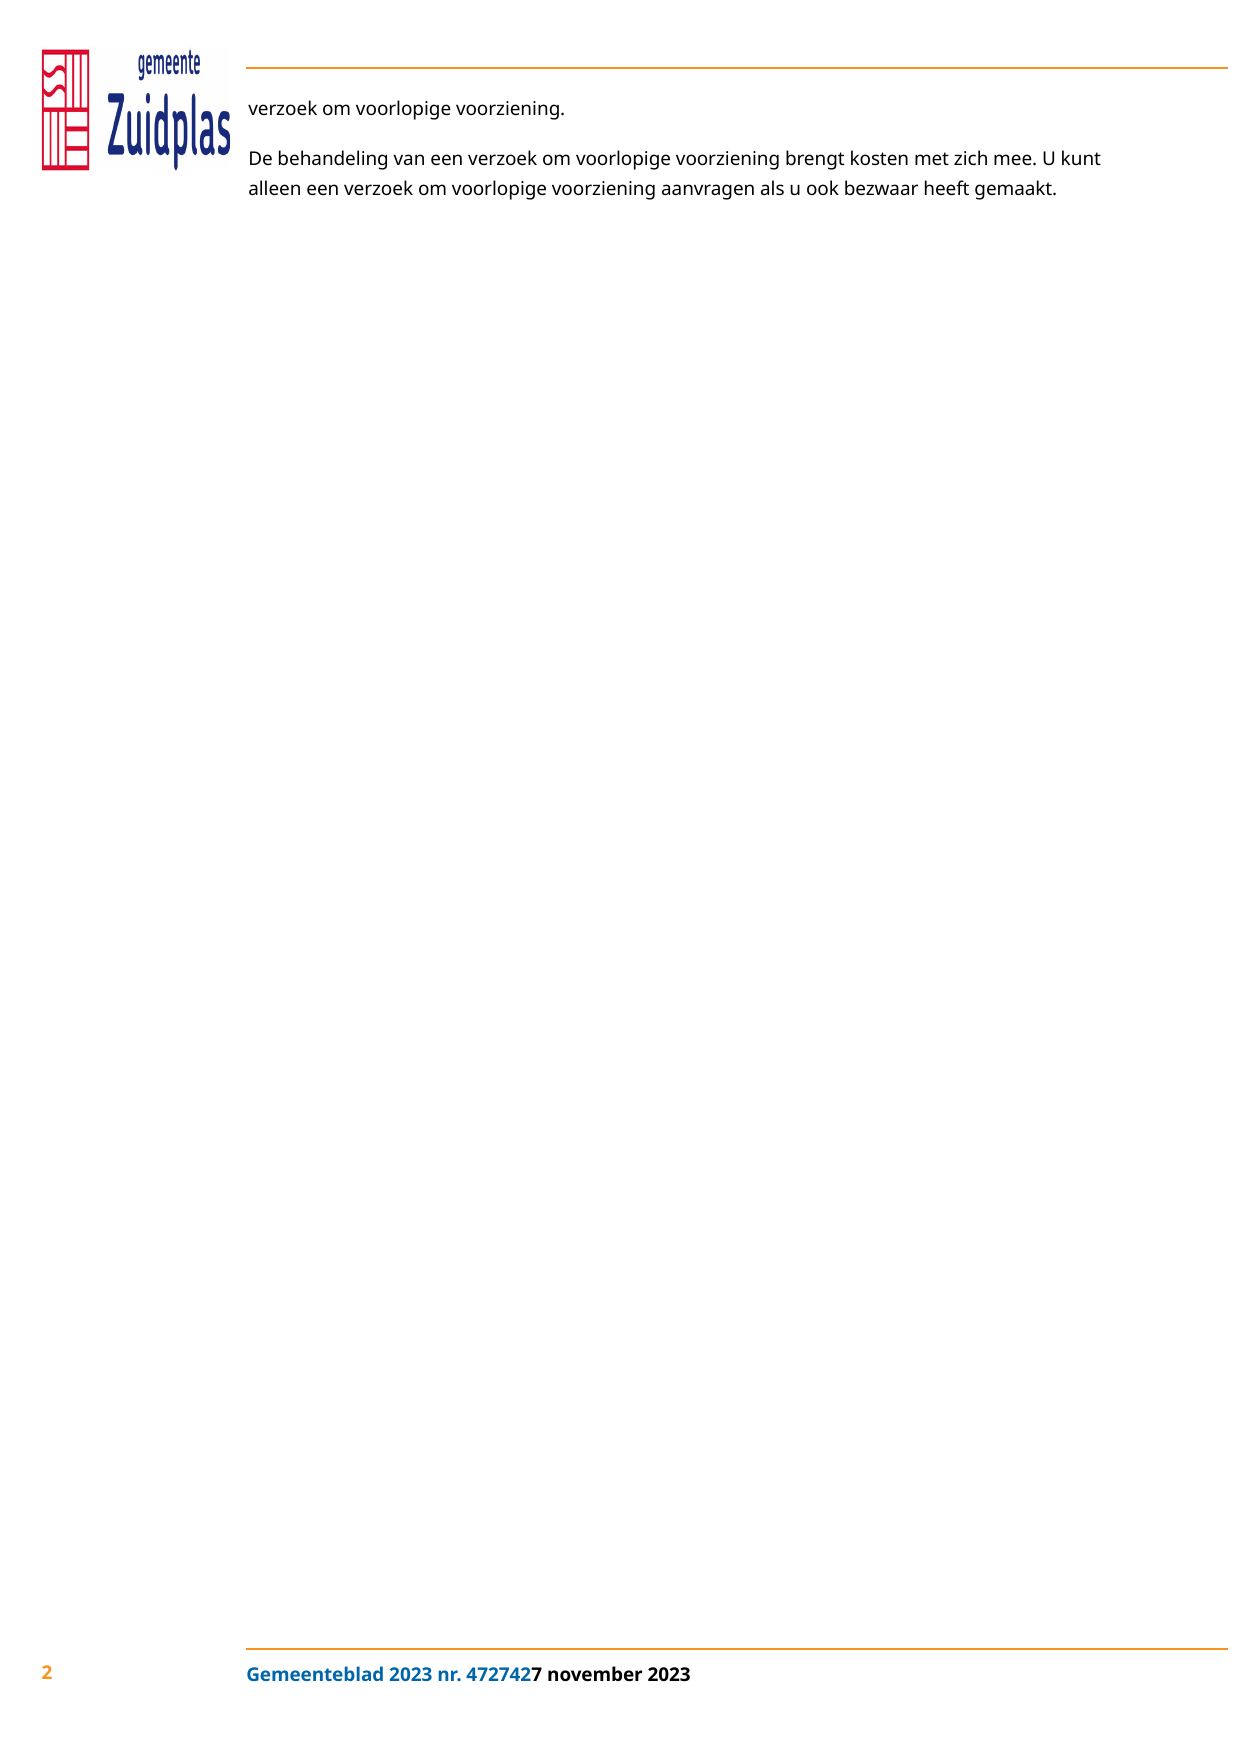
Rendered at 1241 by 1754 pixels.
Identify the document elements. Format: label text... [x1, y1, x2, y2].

text De behandeling van een verzoek om voorlopige voorziening brengt kosten met zich mee. U kunt alleen een verzoek om voorlopige voorziening aanvragen als u ook bezwaar heeft gemaakt. [248, 145, 1152, 201]
picture [41, 47, 231, 172]
text verzoek om voorlopige voorziening. [248, 95, 1152, 121]
